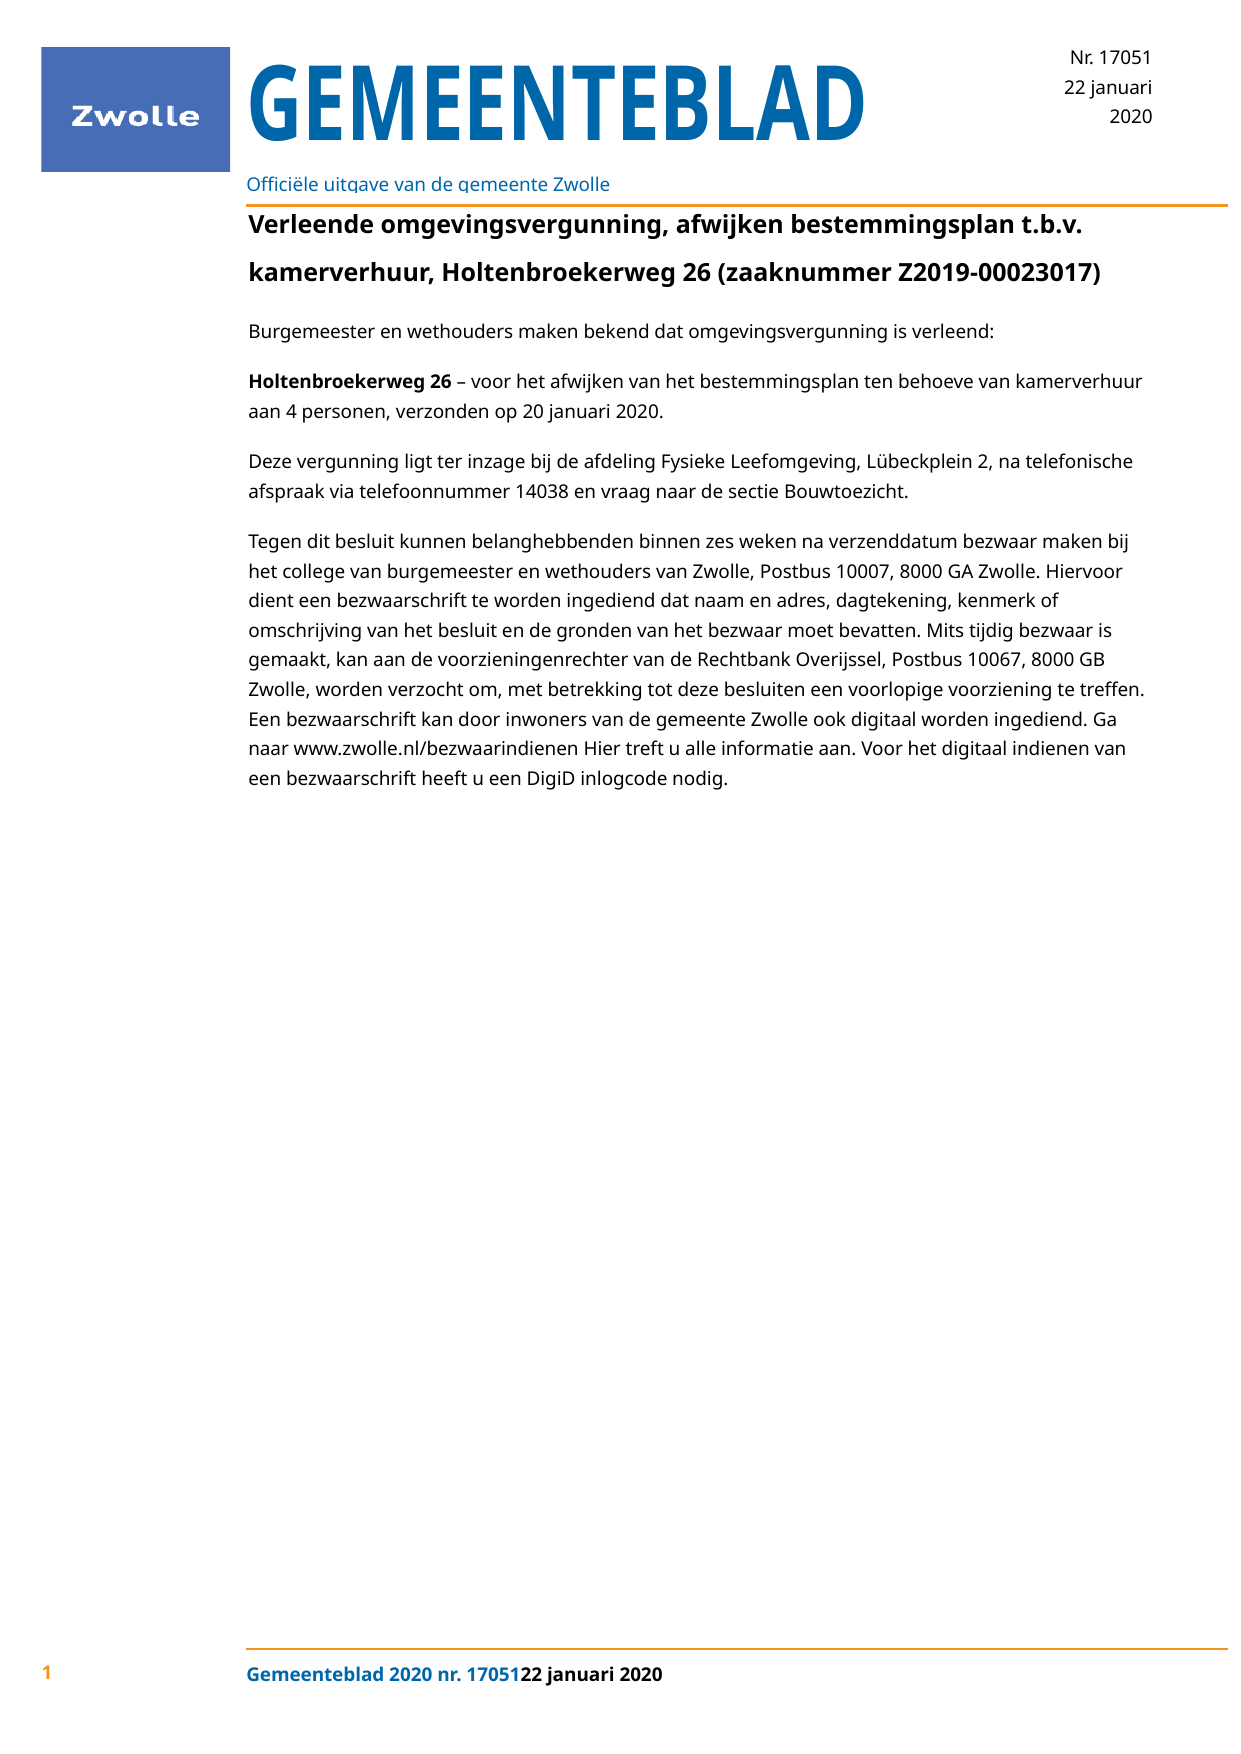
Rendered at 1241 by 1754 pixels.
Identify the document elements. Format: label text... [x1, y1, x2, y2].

text Burgemeester en wethouders maken bekend dat omgevingsvergunning is verleend: [248, 318, 1152, 344]
text Verleende omgevingsvergunning, afwijken bestemmingsplan t.b.v. kamerverhuur, Holtenbroekerweg 26 (zaaknummer Z2019-00023017) [248, 207, 1152, 288]
text Deze vergunning ligt ter inzage bij de afdeling Fysieke Leefomgeving, Lübeckplein 2, na telefonische afspraak via telefoonnummer 14038 en vraag naar de sectie Bouwtoezicht. [248, 448, 1152, 504]
text Tegen dit besluit kunnen belanghebbenden binnen zes weken na verzenddatum bezwaar maken bij het college van burgemeester en wethouders van Zwolle, Postbus 10007, 8000 GA Zwolle. Hiervoor dient een bezwaarschrift te worden ingediend dat naam en adres, dagtekening, kenmerk of omschrijving van het besluit en de gronden van het bezwaar moet bevatten. Mits tijdig bezwaar is gemaakt, kan aan de voorzieningenrechter van de Rechtbank Overijssel, Postbus 10067, 8000 GB Zwolle, worden verzocht om, met betrekking tot deze besluiten een voorlopige voorziening te treffen. Een bezwaarschrift kan door inwoners van de gemeente Zwolle ook digitaal worden ingediend. Ga naar www.zwolle.nl/bezwaarindienen Hier treft u alle informatie aan. Voor het digitaal indienen van een bezwaarschrift heeft u een DigiD inlogcode nodig. [248, 528, 1152, 791]
text Holtenbroekerweg 26 – voor het afwijken van het bestemmingsplan ten behoeve van kamerverhuur aan 4 personen, verzonden op 20 januari 2020. [248, 368, 1152, 424]
picture [41, 47, 231, 172]
